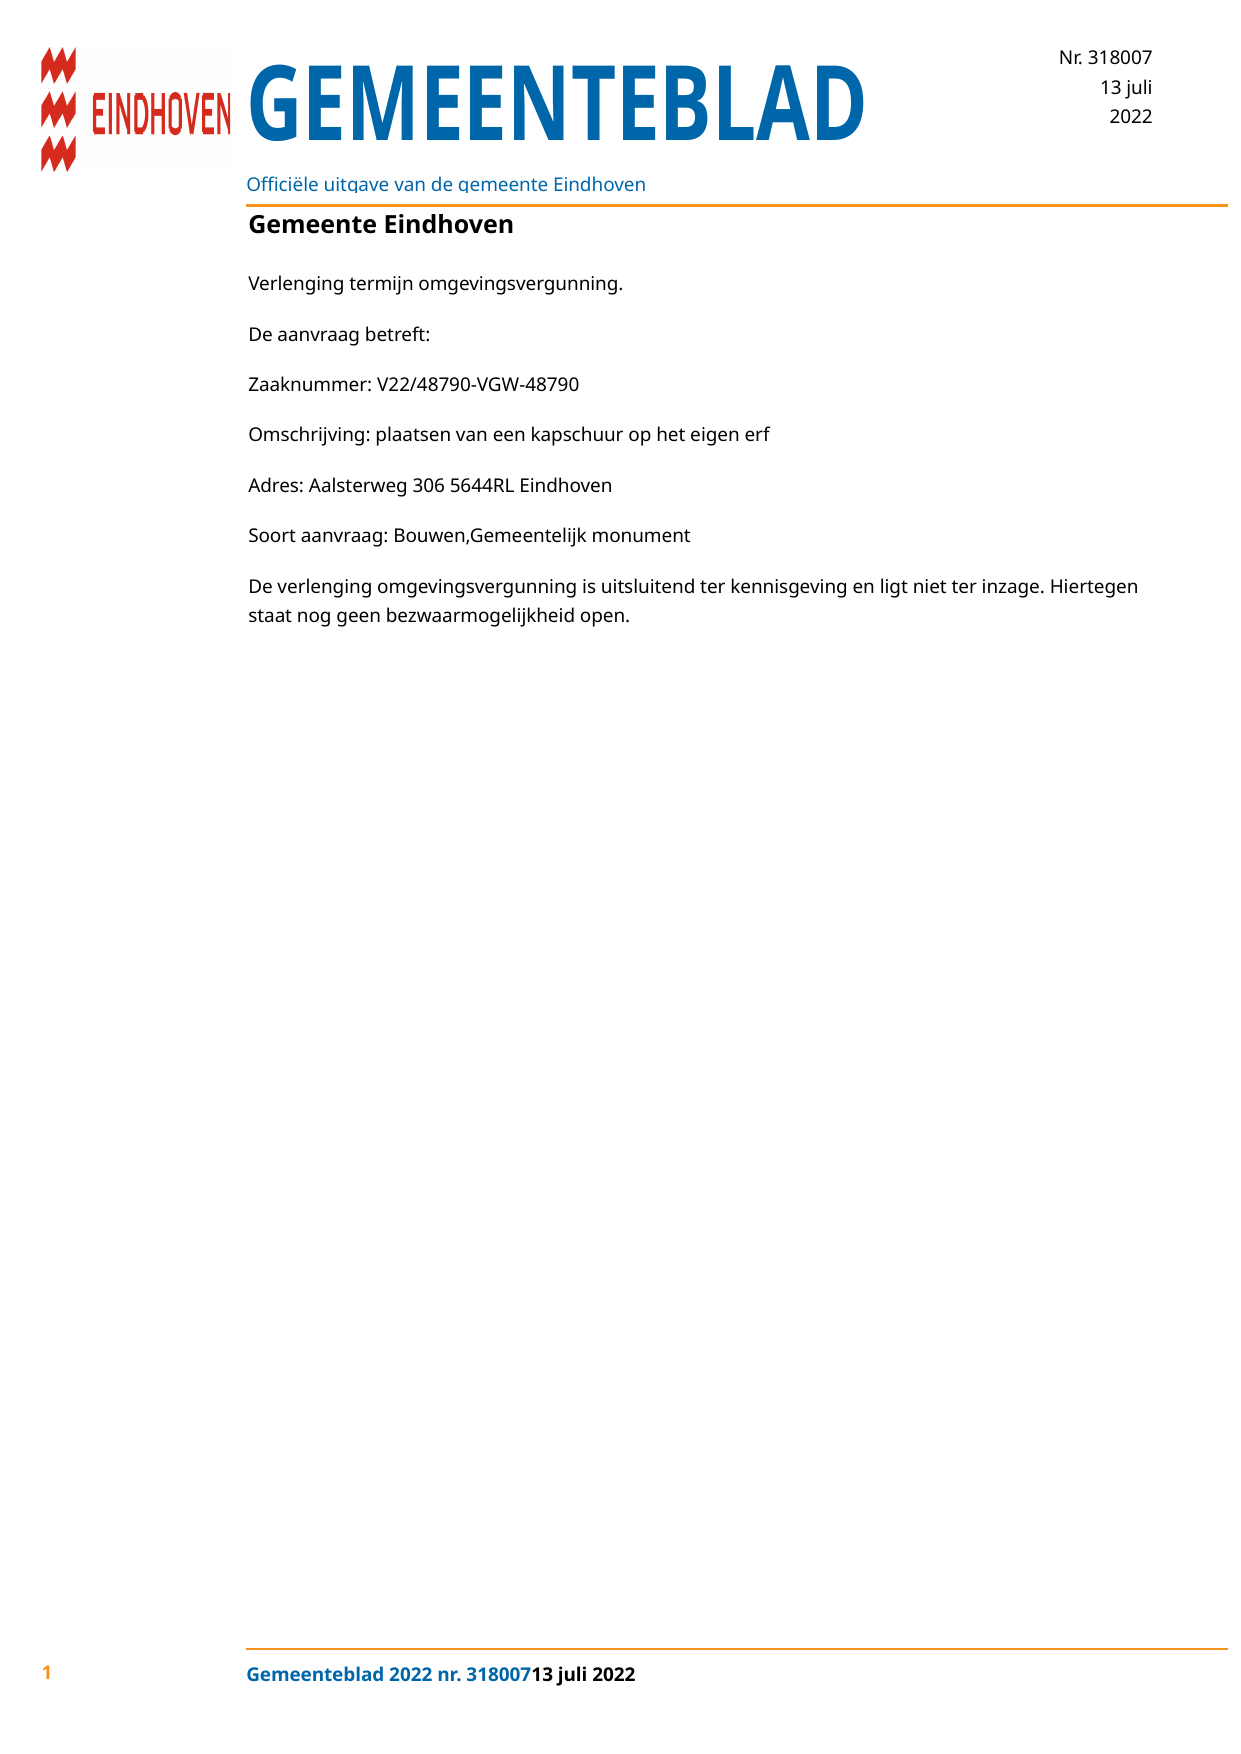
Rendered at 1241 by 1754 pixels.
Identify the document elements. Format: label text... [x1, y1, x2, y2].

text Adres: Aalsterweg 306 5644RL Eindhoven [248, 472, 1152, 498]
text De verlenging omgevingsvergunning is uitsluitend ter kennisgeving en ligt niet ter inzage. Hiertegen staat nog geen bezwaarmogelijkheid open. [248, 573, 1152, 628]
text Zaaknummer: V22/48790-VGW-48790 [248, 371, 1152, 397]
text Soort aanvraag: Bouwen,Gemeentelijk monument [248, 522, 1152, 548]
picture [41, 47, 231, 172]
text Gemeente Eindhoven [248, 207, 1152, 241]
text De aanvraag betreft: [248, 321, 1152, 346]
text Verlenging termijn omgevingsvergunning. [248, 270, 1152, 296]
text Omschrijving: plaatsen van een kapschuur op het eigen erf [248, 422, 1152, 447]
